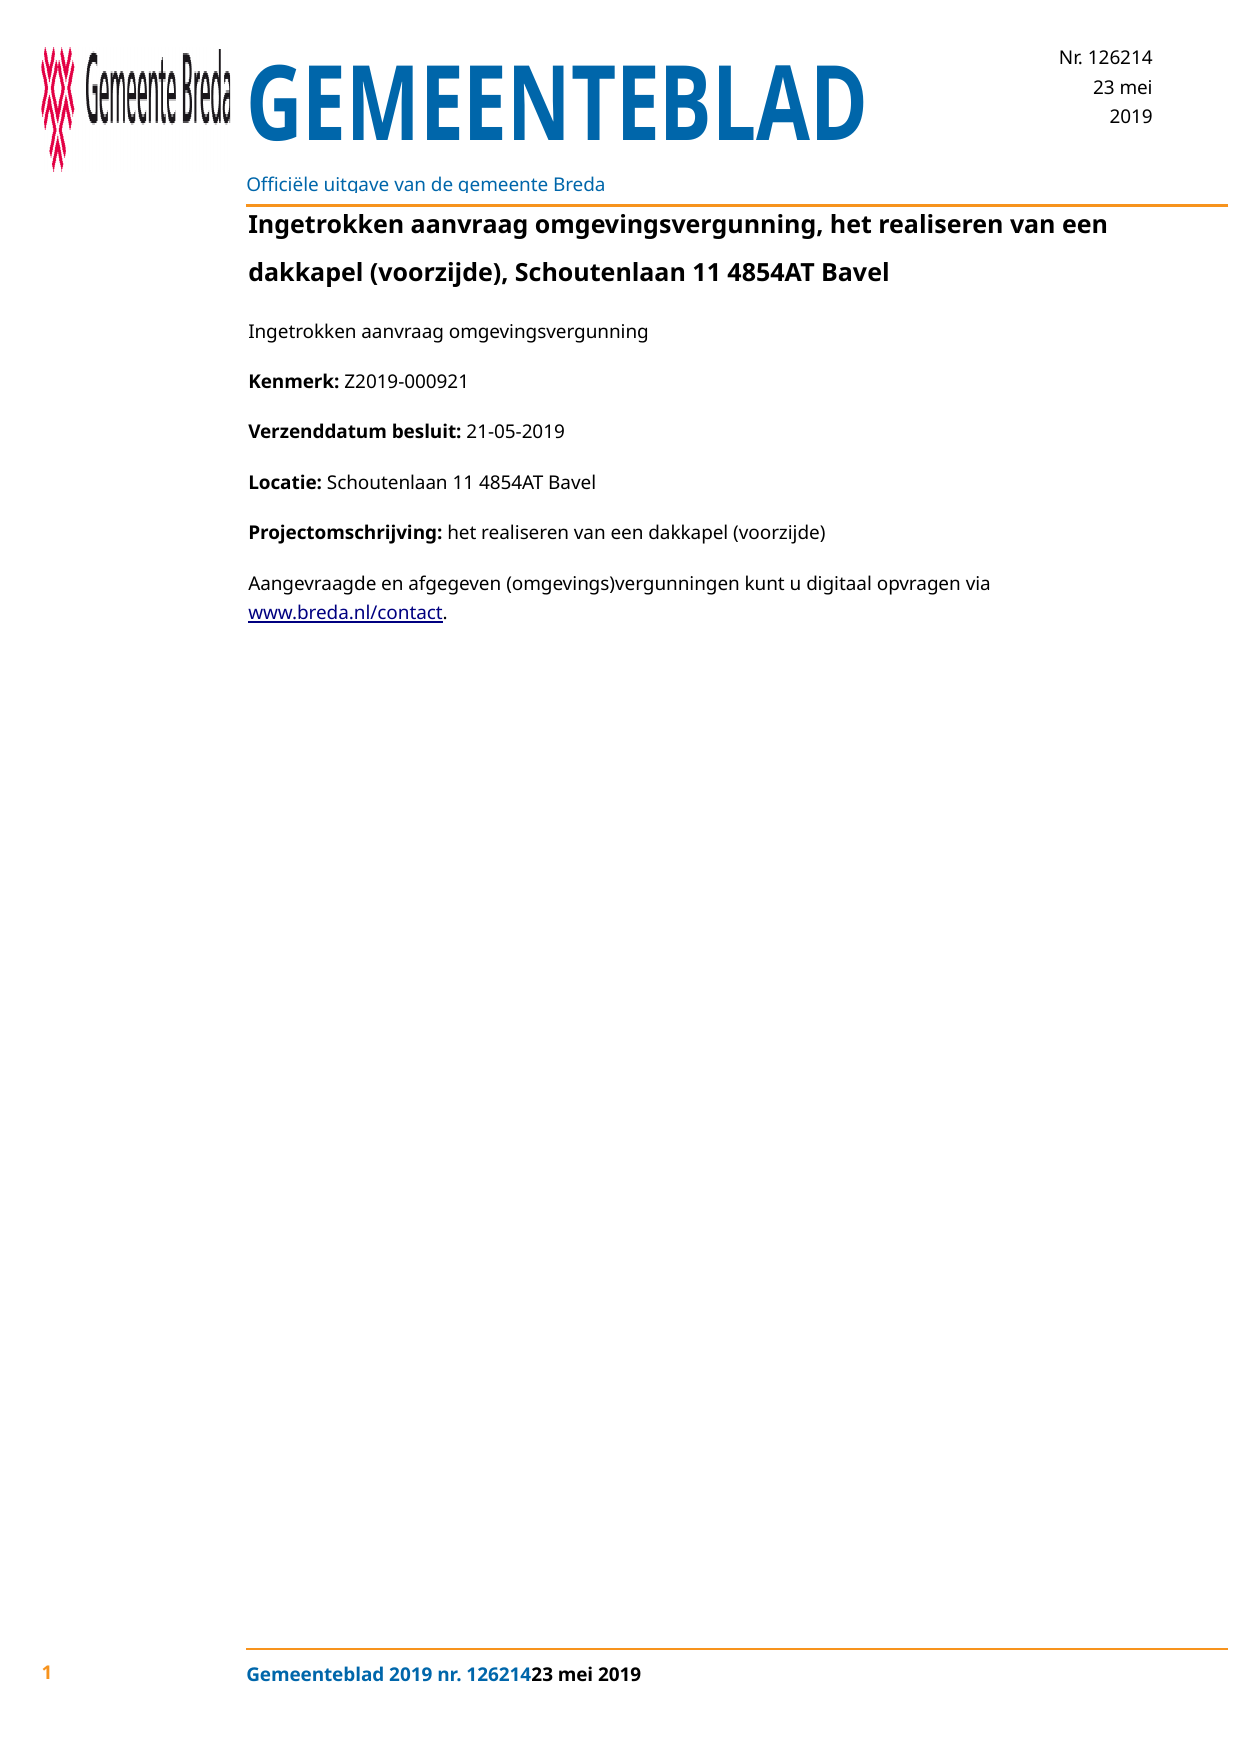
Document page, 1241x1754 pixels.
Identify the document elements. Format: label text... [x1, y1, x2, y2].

text Locatie: Schoutenlaan 11 4854AT Bavel [248, 469, 1152, 495]
picture [41, 47, 231, 172]
text Ingetrokken aanvraag omgevingsvergunning, het realiseren van een dakkapel (voorzijde), Schoutenlaan 11 4854AT Bavel [248, 207, 1152, 288]
text Verzenddatum besluit: 21-05-2019 [248, 419, 1152, 444]
text Projectomschrijving: het realiseren van een dakkapel (voorzijde) [248, 519, 1152, 545]
text Aangevraagde en afgegeven (omgevings)vergunningen kunt u digitaal opvragen via www.breda.nl/contact. [248, 570, 1152, 625]
text Ingetrokken aanvraag omgevingsvergunning [248, 318, 1152, 344]
text Kenmerk: Z2019-000921 [248, 368, 1152, 394]
